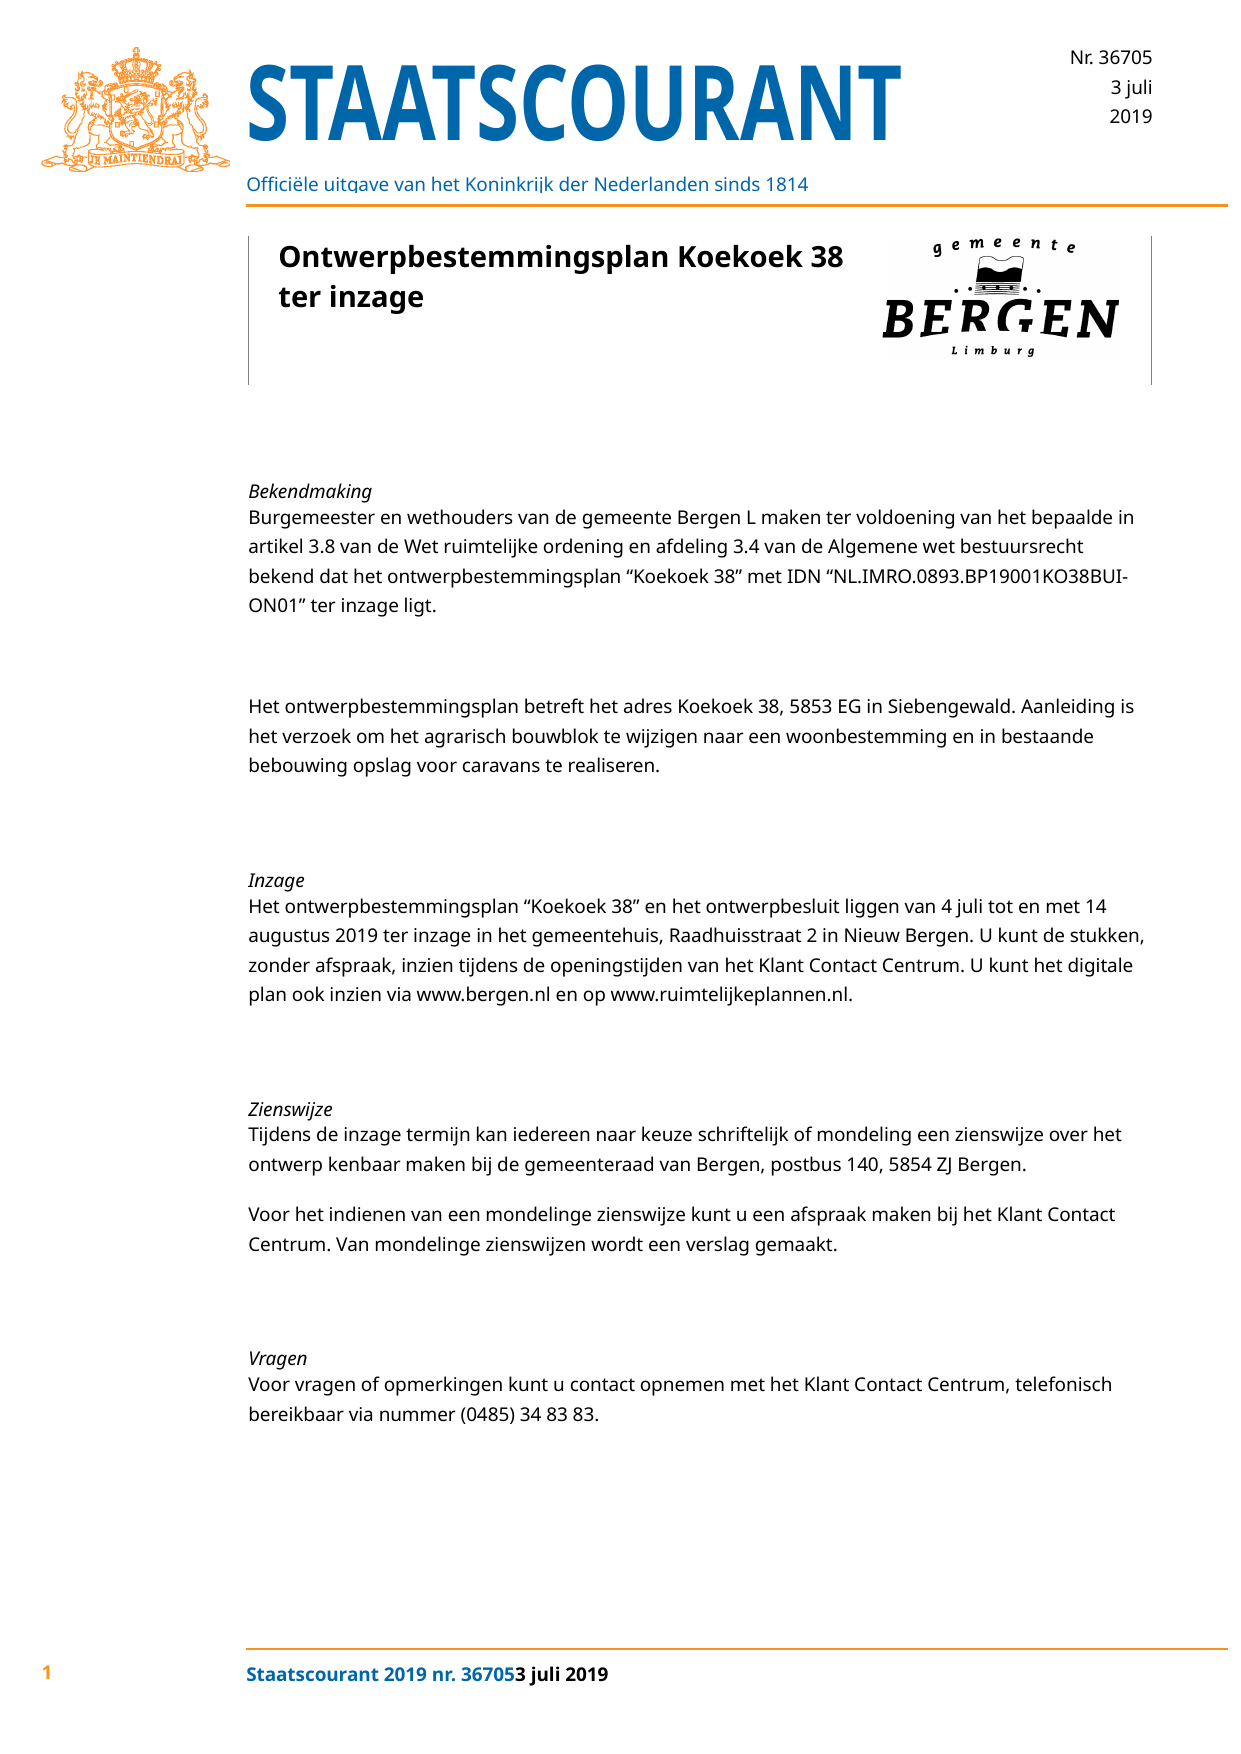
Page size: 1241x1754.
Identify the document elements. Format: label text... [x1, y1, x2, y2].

table_header Ontwerpbestemmingsplan Koekoek 38 ter inzage [249, 236, 850, 385]
picture [882, 236, 1119, 359]
text Vragen [248, 1346, 1152, 1371]
text Voor het indienen van een mondelinge zienswijze kunt u een afspraak maken bij het Klant Contact Centrum. Van mondelinge zienswijzen wordt een verslag gemaakt. [248, 1202, 1152, 1257]
text Voor vragen of opmerkingen kunt u contact opnemen met het Klant Contact Centrum, telefonisch bereikbaar via nummer (0485) 34 83 83. [248, 1371, 1152, 1427]
picture [41, 47, 231, 172]
text Bekendmaking [248, 478, 1152, 504]
table_header [850, 236, 1151, 385]
text Zienswijze [248, 1096, 1152, 1122]
text Het ontwerpbestemmingsplan betreft het adres Koekoek 38, 5853 EG in Siebengewald. Aanleiding is het verzoek om het agrarisch bouwblok te wijzigen naar een woonbestemming en in bestaande bebouwing opslag voor caravans te realiseren. [248, 693, 1152, 778]
text Inzage [248, 867, 1152, 893]
text Het ontwerpbestemmingsplan “Koekoek 38” en het ontwerpbesluit liggen van 4 juli tot en met 14 augustus 2019 ter inzage in het gemeentehuis, Raadhuisstraat 2 in Nieuw Bergen. U kunt de stukken, zonder afspraak, inzien tijdens de openingstijden van het Klant Contact Centrum. U kunt het digitale plan ook inzien via www.bergen.nl en op www.ruimtelijkeplannen.nl. [248, 893, 1152, 1007]
text Burgemeester en wethouders van de gemeente Bergen L maken ter voldoening van het bepaalde in artikel 3.8 van de Wet ruimtelijke ordening en afdeling 3.4 van de Algemene wet bestuursrecht bekend dat het ontwerpbestemmingsplan “Koekoek 38” met IDN “NL.IMRO.0893.BP19001KO38BUI-ON01” ter inzage ligt. [248, 504, 1152, 618]
text Tijdens de inzage termijn kan iedereen naar keuze schriftelijk of mondeling een zienswijze over het ontwerp kenbaar maken bij de gemeenteraad van Bergen, postbus 140, 5854 ZJ Bergen. [248, 1122, 1152, 1177]
